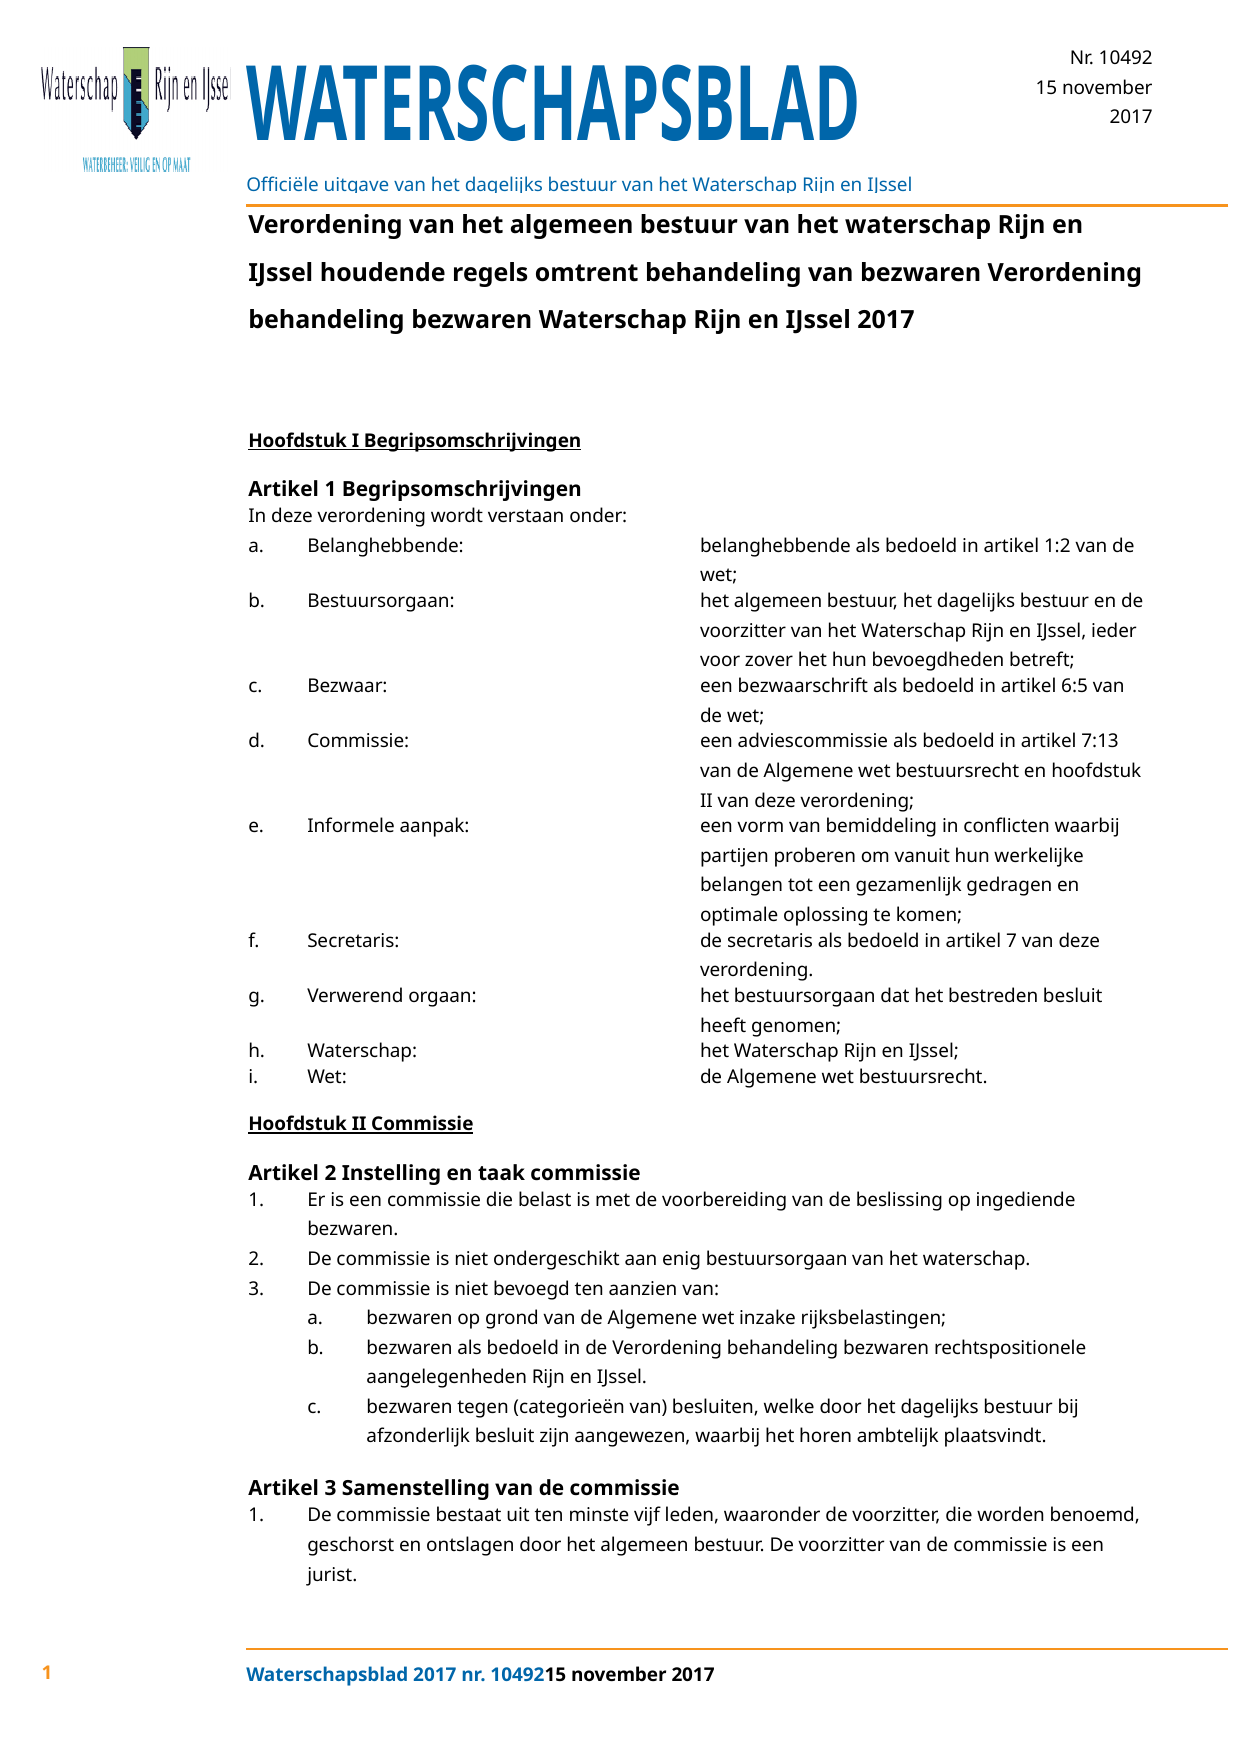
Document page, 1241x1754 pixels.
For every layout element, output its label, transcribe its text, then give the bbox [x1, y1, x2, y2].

table_cell een adviescommissie als bedoeld in artikel 7:13 van de Algemene wet bestuursrecht en hoofdstuk II van deze verordening; [700, 728, 1152, 812]
text In deze verordening wordt verstaan onder: [248, 502, 1152, 528]
table_cell Secretaris: [248, 927, 700, 982]
table_cell de secretaris als bedoeld in artikel 7 van deze verordening. [700, 927, 1152, 982]
text Artikel 1 Begripsomschrijvingen [248, 474, 1152, 502]
table_header Belanghebbende: [248, 532, 700, 587]
table_cell Commissie: [248, 728, 700, 812]
list De commissie is niet ondergeschikt aan enig bestuursorgaan van het waterschap. [248, 1245, 1152, 1271]
table_cell een vorm van bemiddeling in conflicten waarbij partijen proberen om vanuit hun werkelijke belangen tot een gezamenlijk gedragen en optimale oplossing te komen; [700, 813, 1152, 927]
table_cell Bestuursorgaan: [248, 588, 700, 672]
table_cell het Waterschap Rijn en IJssel; [700, 1038, 1152, 1063]
list bezwaren als bedoeld in de Verordening behandeling bezwaren rechtspositionele aangelegenheden Rijn en IJssel. [307, 1334, 1152, 1389]
list bezwaren tegen (categorieën van) besluiten, welke door het dagelijks bestuur bij afzonderlijk besluit zijn aangewezen, waarbij het horen ambtelijk plaatsvindt. [307, 1393, 1152, 1448]
table_cell Waterschap: [248, 1038, 700, 1063]
text Verordening van het algemeen bestuur van het waterschap Rijn en IJssel houdende regels omtrent behandeling van bezwaren Verordening behandeling bezwaren Waterschap Rijn en IJssel 2017 [248, 207, 1152, 336]
table_cell de Algemene wet bestuursrecht. [700, 1063, 1152, 1089]
table_header belanghebbende als bedoeld in artikel 1:2 van de wet; [700, 532, 1152, 587]
list De commissie is niet bevoegd ten aanzien van: [248, 1275, 1152, 1301]
table_cell Informele aanpak: [248, 813, 700, 927]
table_cell Wet: [248, 1063, 700, 1089]
text Artikel 2 Instelling en taak commissie [248, 1158, 1152, 1186]
list bezwaren op grond van de Algemene wet inzake rijksbelastingen; [307, 1304, 1152, 1330]
text Artikel 3 Samenstelling van de commissie [248, 1473, 1152, 1502]
text Hoofdstuk II Commissie [248, 1108, 1152, 1137]
table_cell het bestuursorgaan dat het bestreden besluit heeft genomen; [700, 982, 1152, 1038]
list De commissie bestaat uit ten minste vijf leden, waaronder de voorzitter, die worden benoemd, geschorst en ontslagen door het algemeen bestuur. De voorzitter van de commissie is een jurist. [248, 1502, 1152, 1586]
list Er is een commissie die belast is met de voorbereiding van de beslissing op ingediende bezwaren. [248, 1186, 1152, 1241]
table_cell Verwerend orgaan: [248, 982, 700, 1038]
picture [41, 47, 231, 172]
table_cell het algemeen bestuur, het dagelijks bestuur en de voorzitter van het Waterschap Rijn en IJssel, ieder voor zover het hun bevoegdheden betreft; [700, 588, 1152, 672]
text Hoofdstuk I Begripsomschrijvingen [248, 425, 1152, 453]
table_cell een bezwaarschrift als bedoeld in artikel 6:5 van de wet; [700, 672, 1152, 728]
table_cell Bezwaar: [248, 672, 700, 728]
